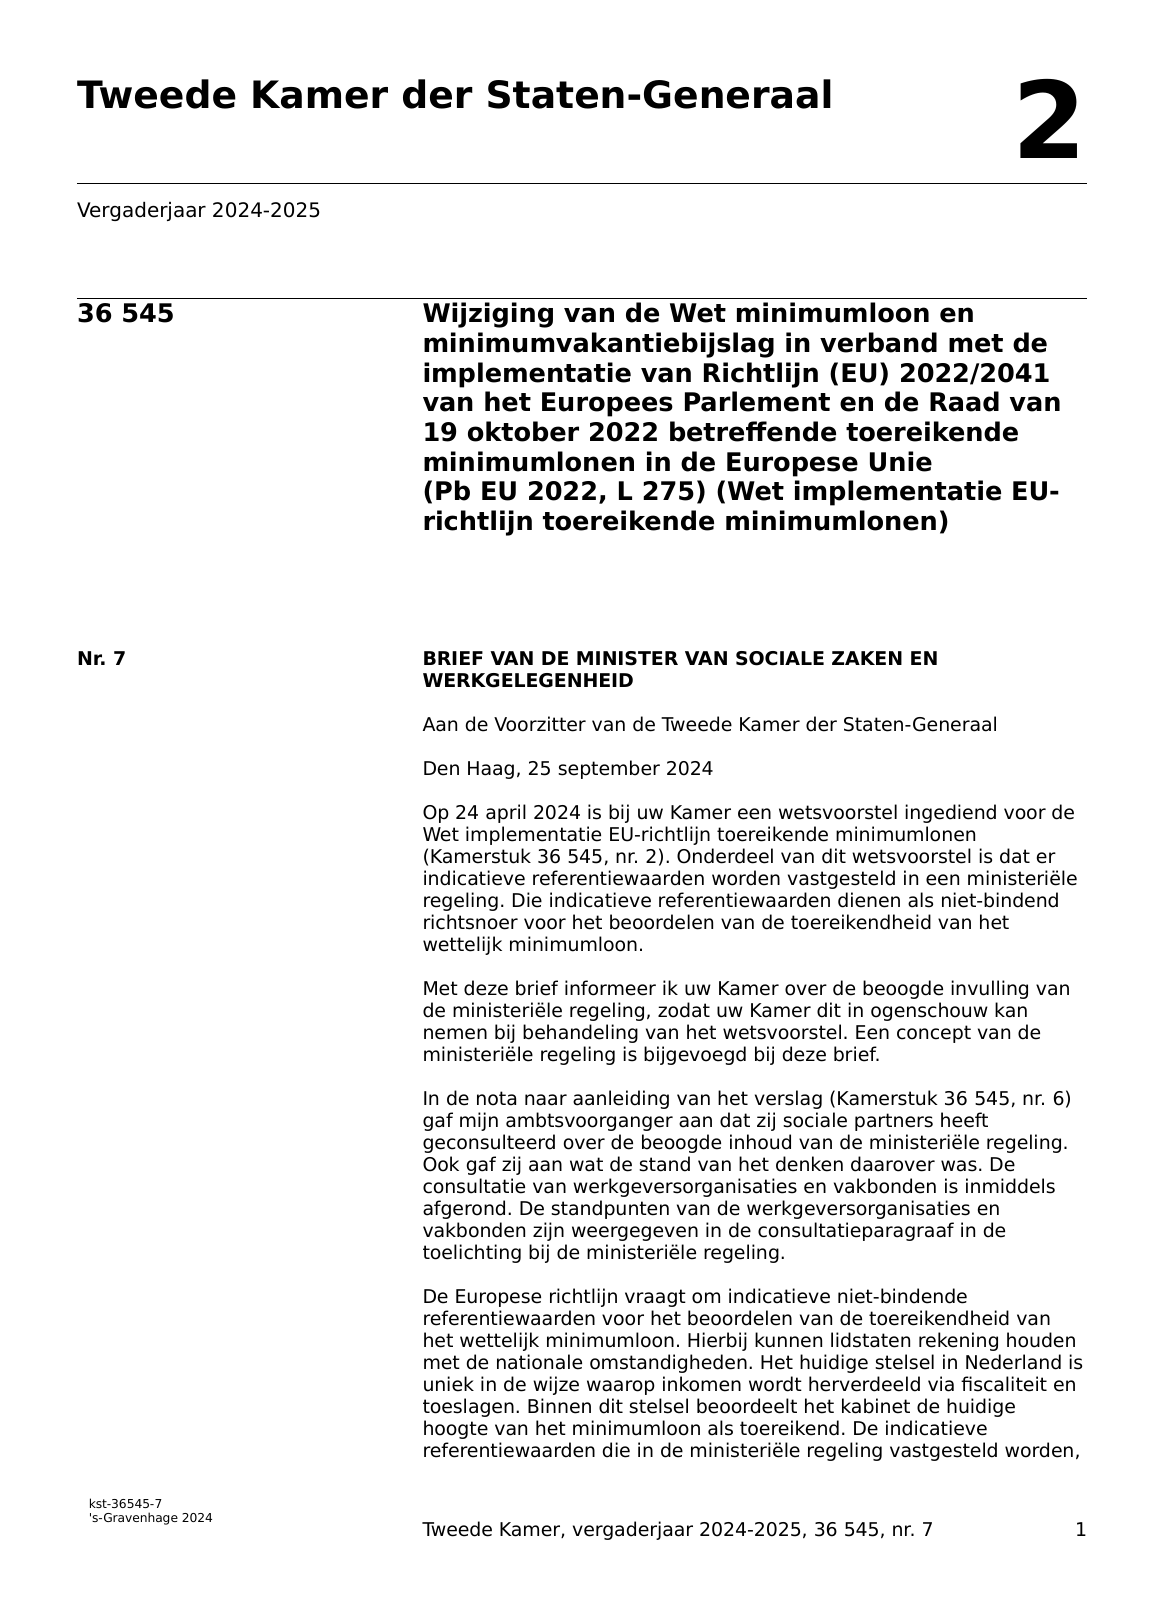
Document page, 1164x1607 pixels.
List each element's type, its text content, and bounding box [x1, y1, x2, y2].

text 's-Gravenhage 2024 [88, 1511, 323, 1525]
text De Europese richtlijn vraagt om indicatieve niet-bindende referentiewaarden voor het beoordelen van de toereikendheid van het wettelijk minimumloon. Hierbij kunnen lidstaten rekening houden met de nationale omstandigheden. Het huidige stelsel in Nederland is uniek in de wijze waarop inkomen wordt herverdeeld via fiscaliteit en toeslagen. Binnen dit stelsel beoordeelt het kabinet de huidige hoogte van het minimumloon als toereikend. De indicatieve referentiewaarden die in de ministeriële regeling vastgesteld worden, [422, 1286, 1087, 1462]
table_cell Vergaderjaar 2024-2025 [77, 184, 1087, 298]
text kst-36545-7 [88, 1497, 323, 1511]
table_header Tweede Kamer der Staten-Generaal [77, 59, 886, 183]
text Met deze brief informeer ik uw Kamer over de beoogde invulling van de ministeriële regeling, zodat uw Kamer dit in ogenschouw kan nemen bij behandeling van het wetsvoorstel. Een concept van de ministeriële regeling is bijgevoegd bij deze brief. [422, 978, 1087, 1066]
table_header 2 [886, 59, 1087, 183]
text Den Haag, 25 september 2024 [422, 758, 1087, 780]
text Op 24 april 2024 is bij uw Kamer een wetsvoorstel ingediend voor de Wet implementatie EU-richtlijn toereikende minimumlonen (Kamerstuk 36 545, nr. 2). Onderdeel van dit wetsvoorstel is dat er indicatieve referentiewaarden worden vastgesteld in een ministeriële regeling. Die indicatieve referentiewaarden dienen als niet-bindend richtsnoer voor het beoordelen van de toereikendheid van het wettelijk minimumloon. [422, 802, 1087, 956]
text Aan de Voorzitter van de Tweede Kamer der Staten-Generaal [422, 714, 1087, 736]
text In de nota naar aanleiding van het verslag (Kamerstuk 36 545, nr. 6) gaf mijn ambtsvoorganger aan dat zij sociale partners heeft geconsulteerd over de beoogde inhoud van de ministeriële regeling. Ook gaf zij aan wat de stand van het denken daarover was. De consultatie van werkgeversorganisaties en vakbonden is inmiddels afgerond. De standpunten van de werkgeversorganisaties en vakbonden zijn weergegeven in de consultatieparagraaf in de toelichting bij de ministeriële regeling. [422, 1088, 1087, 1264]
subtitle Nr. 7 BRIEF VAN DE MINISTER VAN SOCIALE ZAKEN EN WERKGELEGENHEID [77, 647, 1087, 691]
subtitle 36 545 Wijziging van de Wet minimumloon en minimumvakantiebijslag in verband met de implementatie van Richtlijn (EU) 2022/2041 van het Europees Parlement en de Raad van 19 oktober 2022 betreffende toereikende minimumlonen in de Europese Unie (Pb EU 2022, L 275) (Wet implementatie EU-richtlijn toereikende minimumlonen) [77, 299, 1087, 536]
